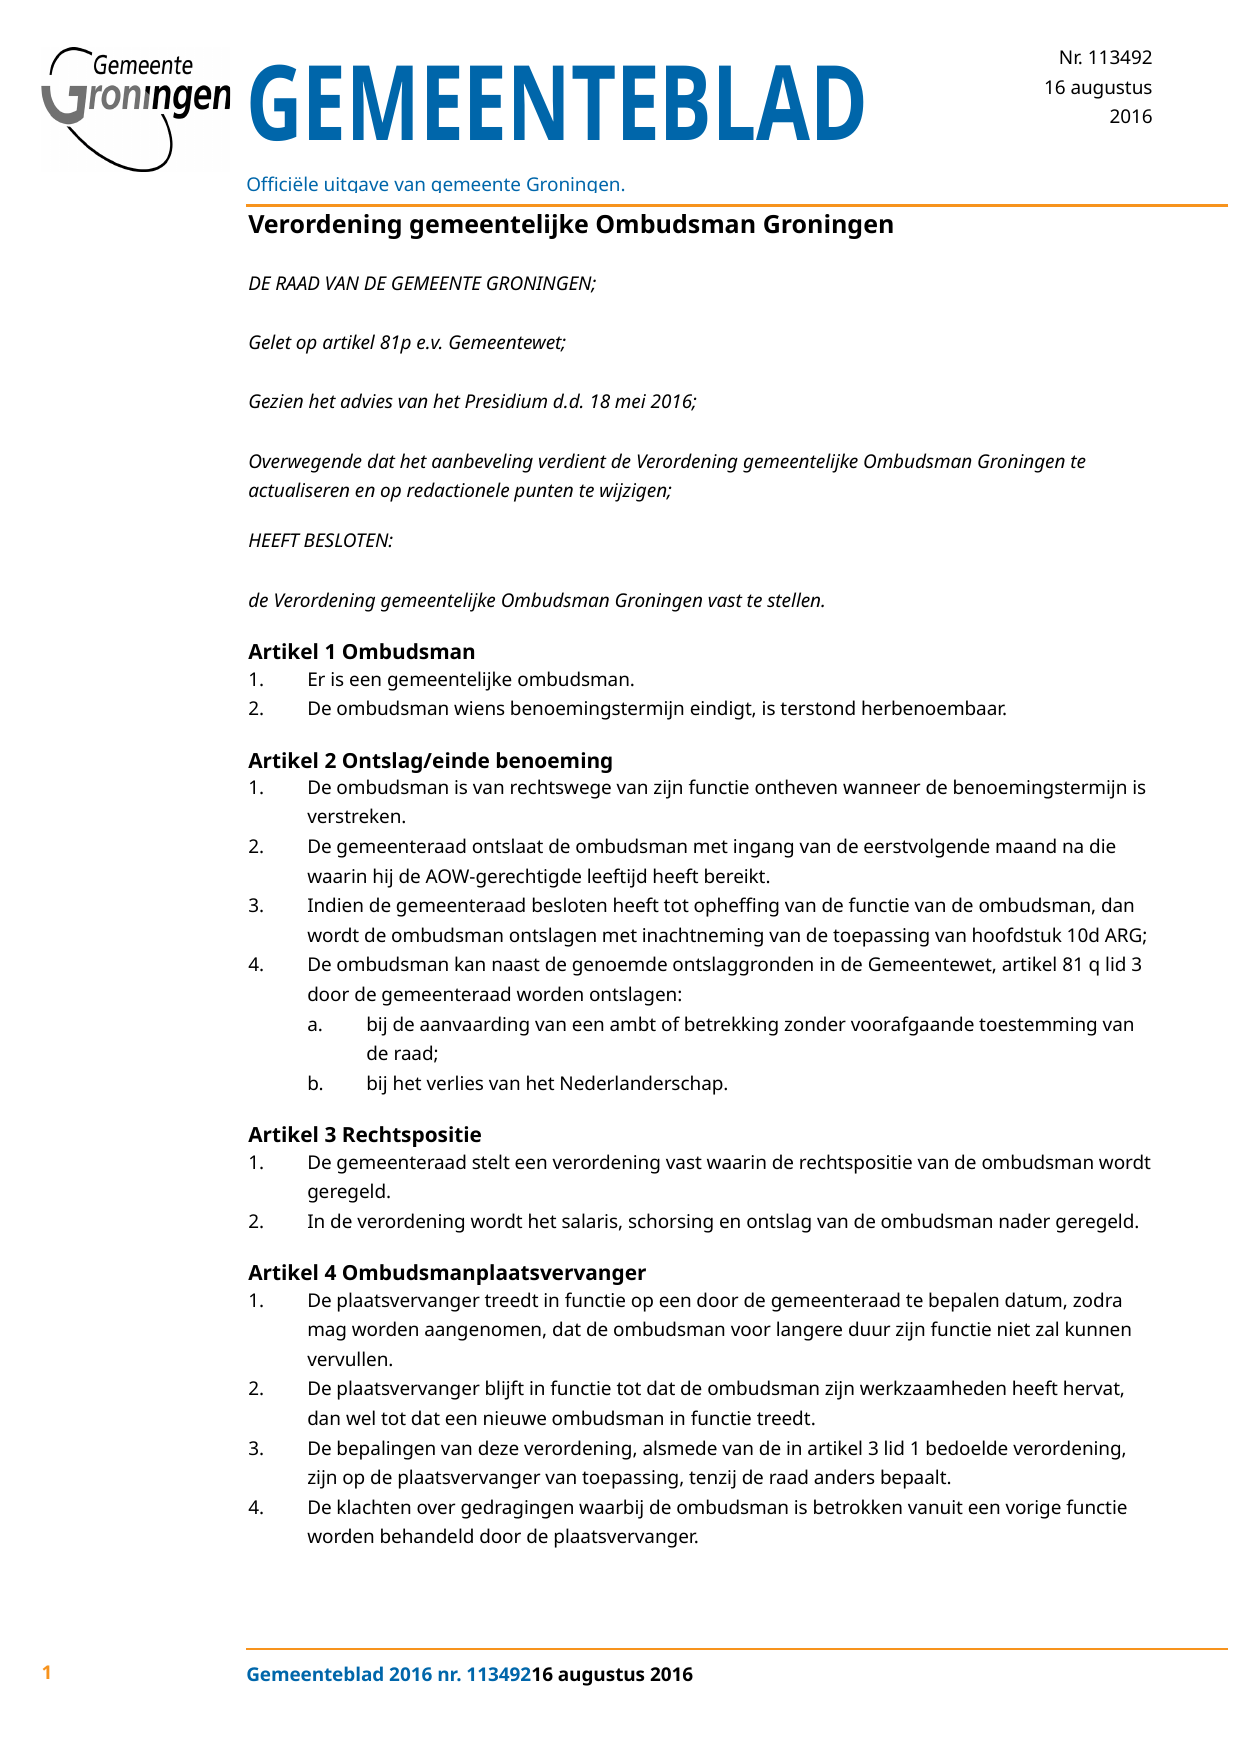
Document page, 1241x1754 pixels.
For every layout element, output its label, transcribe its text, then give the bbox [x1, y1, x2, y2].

text Artikel 1 Ombudsman [248, 637, 1152, 666]
list De gemeenteraad ontslaat de ombudsman met ingang van de eerstvolgende maand na die waarin hij de AOW-gerechtigde leeftijd heeft bereikt. [248, 833, 1152, 889]
list De ombudsman wiens benoemingstermijn eindigt, is terstond herbenoembaar. [248, 695, 1152, 721]
list In de verordening wordt het salaris, schorsing en ontslag van de ombudsman nader geregeld. [248, 1208, 1152, 1234]
text Gelet op artikel 81p e.v. Gemeentewet; [248, 329, 1152, 355]
text Gezien het advies van het Presidium d.d. 18 mei 2016; [248, 389, 1152, 414]
text HEEFT BESLOTEN: [248, 528, 1152, 553]
text Overwegende dat het aanbeveling verdient de Verordening gemeentelijke Ombudsman Groningen te actualiseren en op redactionele punten te wijzigen; [248, 448, 1152, 503]
list Er is een gemeentelijke ombudsman. [248, 666, 1152, 691]
list De ombudsman is van rechtswege van zijn functie ontheven wanneer de benoemingstermijn is verstreken. [248, 774, 1152, 829]
list De gemeenteraad stelt een verordening vast waarin de rechtspositie van de ombudsman wordt geregeld. [248, 1149, 1152, 1204]
text Artikel 3 Rechtspositie [248, 1120, 1152, 1149]
text Verordening gemeentelijke Ombudsman Groningen [248, 207, 1152, 241]
list bij het verlies van het Nederlanderschap. [307, 1070, 1152, 1096]
list De ombudsman kan naast de genoemde ontslaggronden in de Gemeentewet, artikel 81 q lid 3 door de gemeenteraad worden ontslagen: [248, 952, 1152, 1007]
list De plaatsvervanger blijft in functie tot dat de ombudsman zijn werkzaamheden heeft hervat, dan wel tot dat een nieuwe ombudsman in functie treedt. [248, 1376, 1152, 1431]
list De plaatsvervanger treedt in functie op een door de gemeenteraad te bepalen datum, zodra mag worden aangenomen, dat de ombudsman voor langere duur zijn functie niet zal kunnen vervullen. [248, 1287, 1152, 1372]
text de Verordening gemeentelijke Ombudsman Groningen vast te stellen. [248, 587, 1152, 613]
text Artikel 4 Ombudsmanplaatsvervanger [248, 1258, 1152, 1287]
text DE RAAD VAN DE GEMEENTE GRONINGEN; [248, 270, 1152, 296]
list bij de aanvaarding van een ambt of betrekking zonder voorafgaande toestemming van de raad; [307, 1011, 1152, 1066]
list Indien de gemeenteraad besloten heeft tot opheffing van de functie van de ombudsman, dan wordt de ombudsman ontslagen met inachtneming van de toepassing van hoofdstuk 10d ARG; [248, 892, 1152, 948]
picture [41, 47, 231, 172]
text Artikel 2 Ontslag/einde benoeming [248, 746, 1152, 774]
list De klachten over gedragingen waarbij de ombudsman is betrokken vanuit een vorige functie worden behandeld door de plaatsvervanger. [248, 1494, 1152, 1549]
list De bepalingen van deze verordening, alsmede van de in artikel 3 lid 1 bedoelde verordening, zijn op de plaatsvervanger van toepassing, tenzij de raad anders bepaalt. [248, 1435, 1152, 1490]
